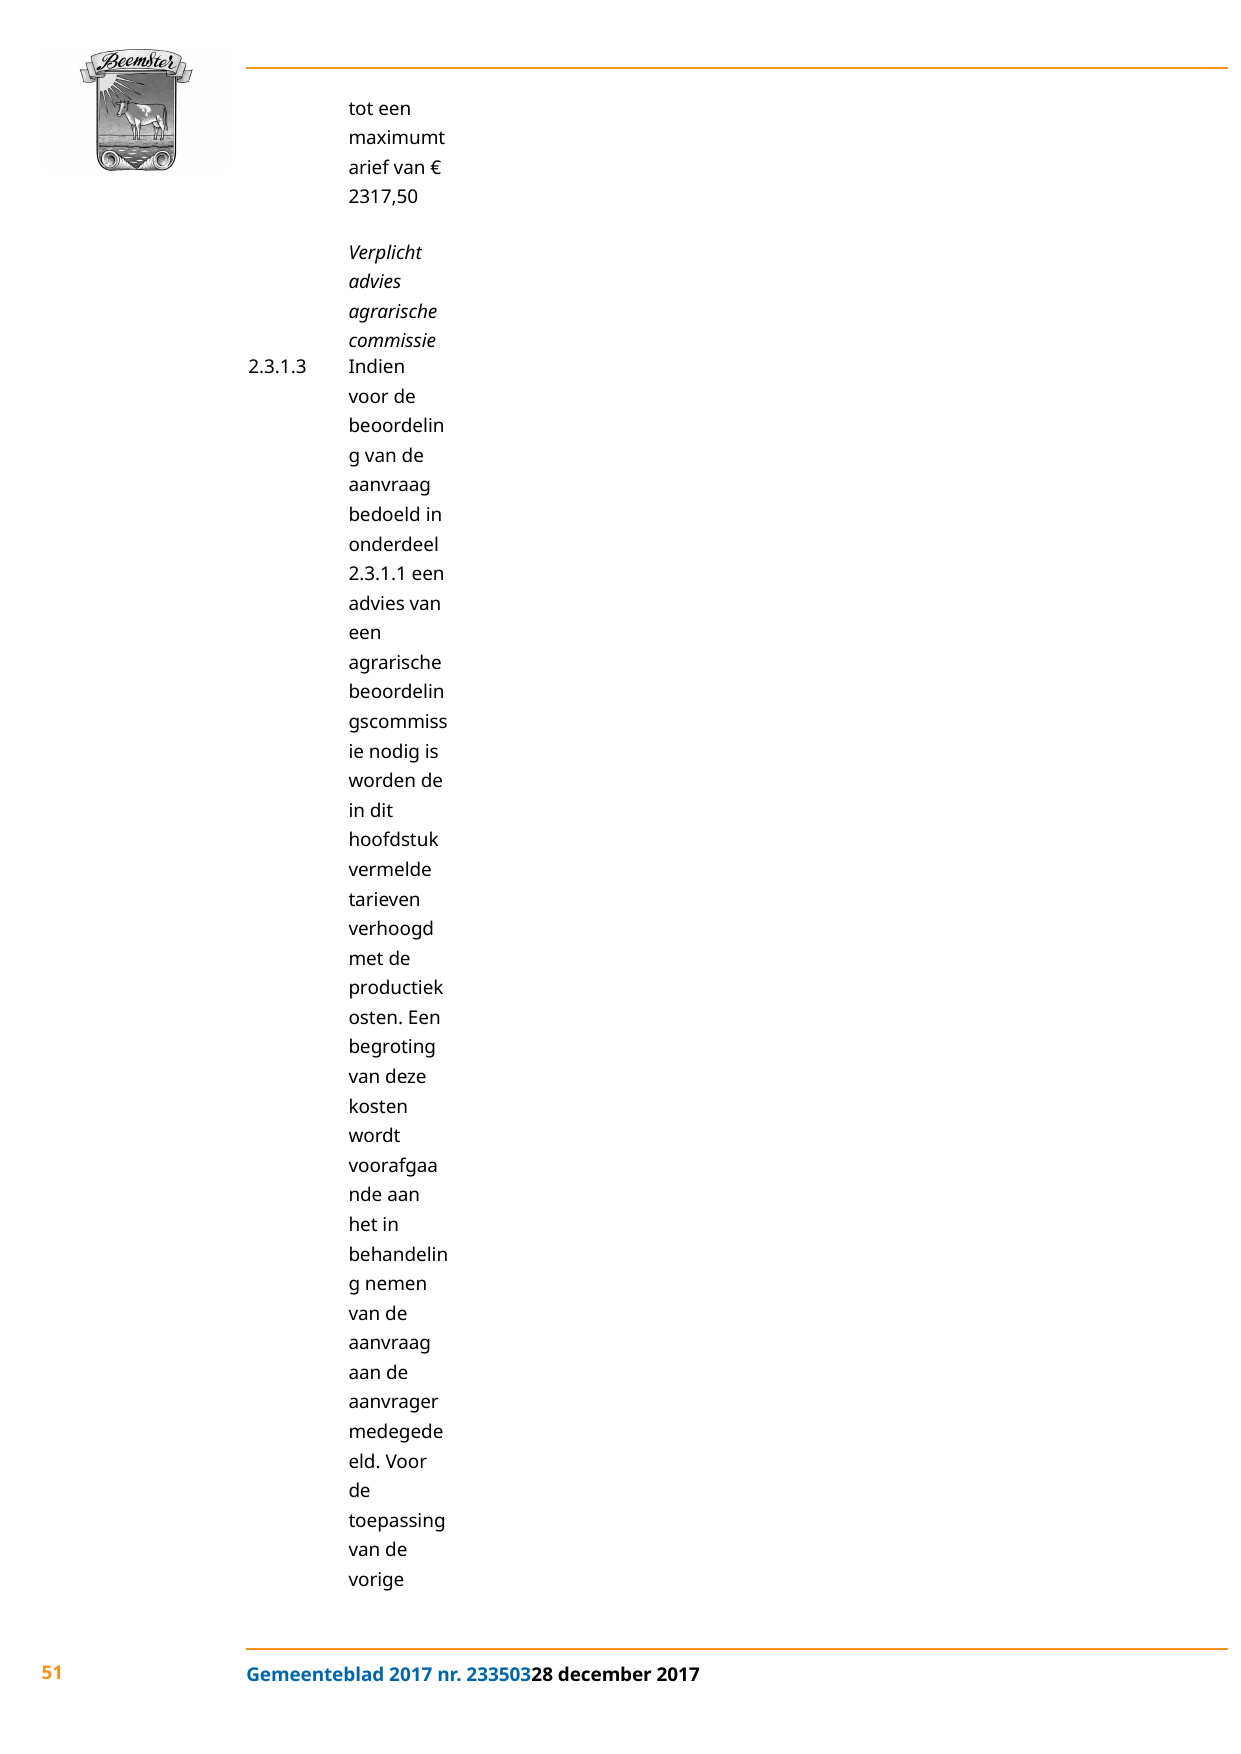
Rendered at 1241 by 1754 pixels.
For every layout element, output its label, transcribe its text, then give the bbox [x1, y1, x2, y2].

table_cell [449, 95, 549, 239]
table_cell [449, 239, 549, 353]
table_cell Verplicht advies agrarische commissie [348, 239, 449, 353]
table_cell tot een maximumtarief van € 2317,50 [348, 95, 449, 239]
table_cell Indien voor de beoordeling van de aanvraag bedoeld in onderdeel 2.3.1.1 een advies van een agrarische beoordelingscommissie nodig is worden de in dit hoofdstuk vermelde tarieven verhoogd met de productiekosten. Een begroting van deze kosten wordt voorafgaande aan het in behandeling nemen van de aanvraag aan de aanvrager medegedeeld. Voor de toepassing van de vorige [348, 353, 449, 1592]
table_cell [449, 353, 549, 1592]
table_cell 2.3.1.3 [248, 353, 348, 1592]
table_cell [248, 239, 348, 353]
table_cell [248, 95, 348, 239]
picture [41, 47, 231, 172]
